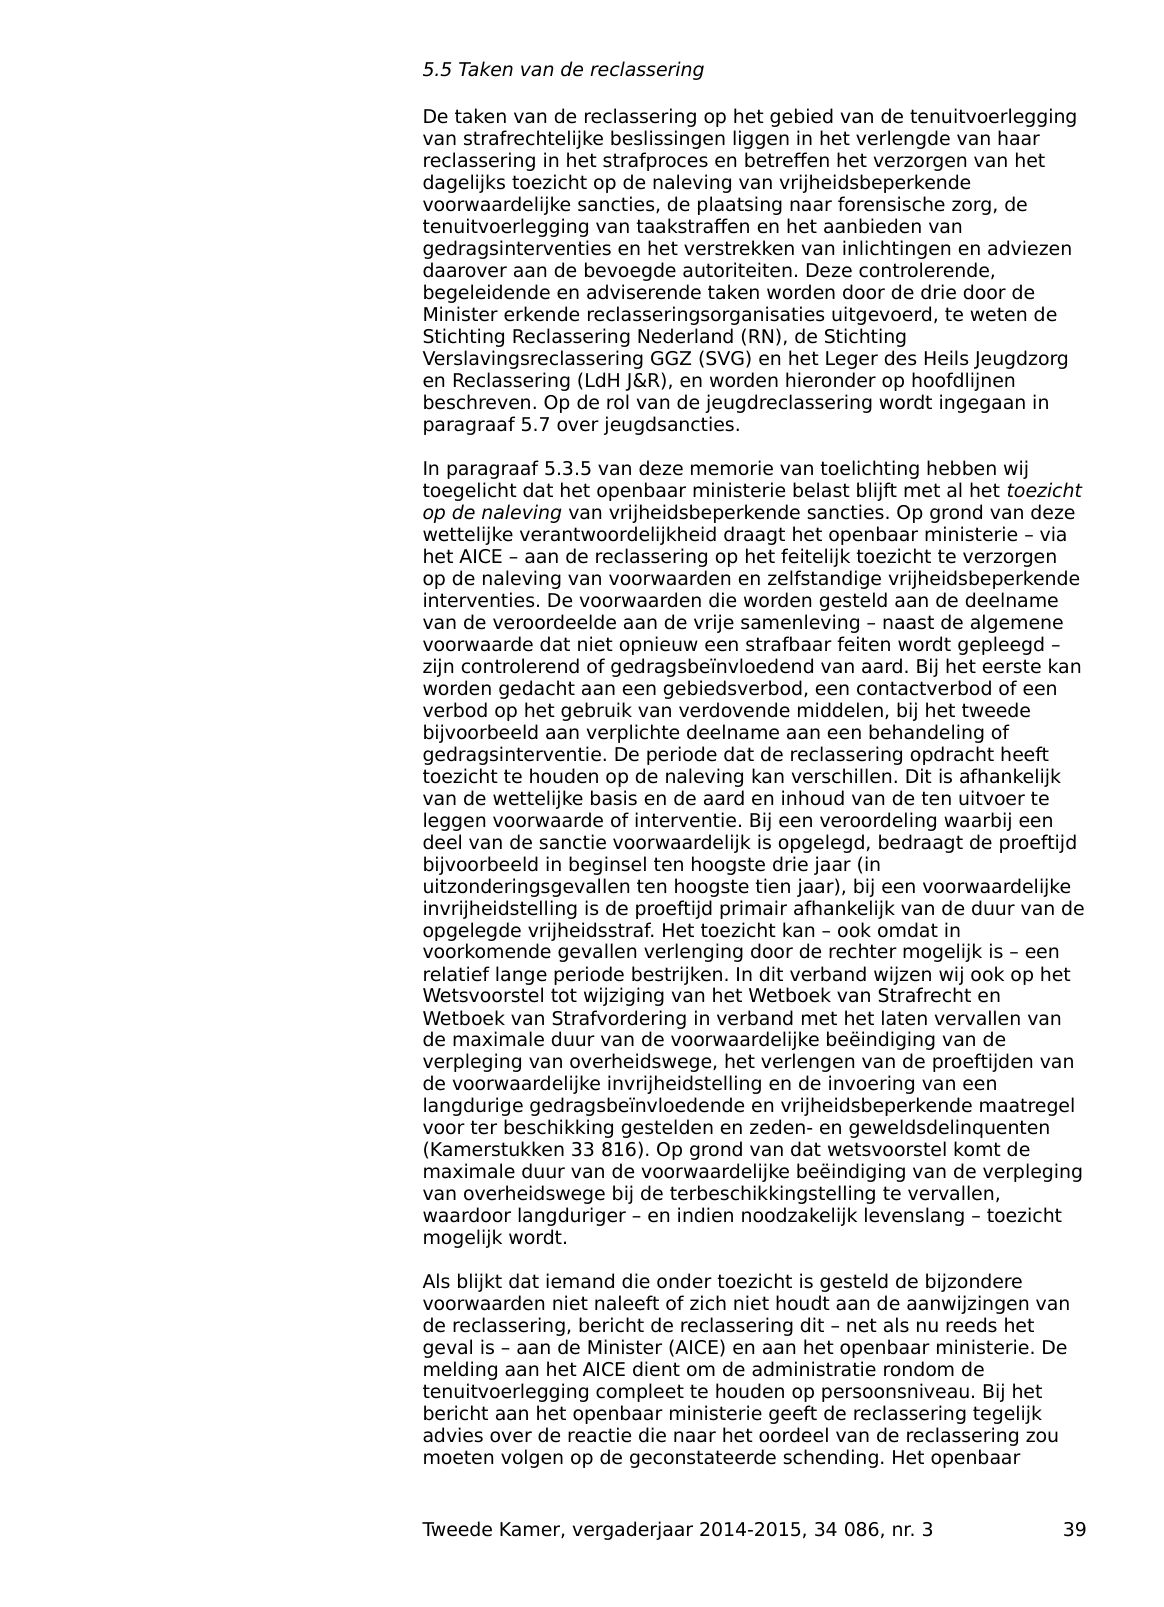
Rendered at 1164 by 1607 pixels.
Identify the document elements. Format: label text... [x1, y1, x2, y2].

text In paragraaf 5.3.5 van deze memorie van toelichting hebben wij toegelicht dat het openbaar ministerie belast blijft met al het toezicht op de naleving van vrijheidsbeperkende sancties. Op grond van deze wettelijke verantwoordelijkheid draagt het openbaar ministerie – via het AICE – aan de reclassering op het feitelijk toezicht te verzorgen op de naleving van voorwaarden en zelfstandige vrijheidsbeperkende interventies. De voorwaarden die worden gesteld aan de deelname van de veroordeelde aan de vrije samenleving – naast de algemene voorwaarde dat niet opnieuw een strafbaar feiten wordt gepleegd – zijn controlerend of gedragsbeïnvloedend van aard. Bij het eerste kan worden gedacht aan een gebiedsverbod, een contactverbod of een verbod op het gebruik van verdovende middelen, bij het tweede bijvoorbeeld aan verplichte deelname aan een behandeling of gedragsinterventie. De periode dat de reclassering opdracht heeft toezicht te houden op de naleving kan verschillen. Dit is afhankelijk van de wettelijke basis en de aard en inhoud van de ten uitvoer te leggen voorwaarde of interventie. Bij een veroordeling waarbij een deel van de sanctie voorwaardelijk is opgelegd, bedraagt de proeftijd bijvoorbeeld in beginsel ten hoogste drie jaar (in uitzonderingsgevallen ten hoogste tien jaar), bij een voorwaardelijke invrijheidstelling is de proeftijd primair afhankelijk van de duur van de opgelegde vrijheidsstraf. Het toezicht kan – ook omdat in voorkomende gevallen verlenging door de rechter mogelijk is – een relatief lange periode bestrijken. In dit verband wijzen wij ook op het Wetsvoorstel tot wijziging van het Wetboek van Strafrecht en Wetboek van Strafvordering in verband met het laten vervallen van de maximale duur van de voorwaardelijke beëindiging van de verpleging van overheidswege, het verlengen van de proeftijden van de voorwaardelijke invrijheidstelling en de invoering van een langdurige gedragsbeïnvloedende en vrijheidsbeperkende maatregel voor ter beschikking gestelden en zeden- en geweldsdelinquenten (Kamerstukken 33 816). Op grond van dat wetsvoorstel komt de maximale duur van de voorwaardelijke beëindiging van de verpleging van overheidswege bij de terbeschikkingstelling te vervallen, waardoor langduriger – en indien noodzakelijk levenslang – toezicht mogelijk wordt. [422, 458, 1087, 1249]
subtitle 5.5 Taken van de reclassering [422, 59, 1087, 81]
text De taken van de reclassering op het gebied van de tenuitvoerlegging van strafrechtelijke beslissingen liggen in het verlengde van haar reclassering in het strafproces en betreffen het verzorgen van het dagelijks toezicht op de naleving van vrijheidsbeperkende voorwaardelijke sancties, de plaatsing naar forensische zorg, de tenuitvoerlegging van taakstraffen en het aanbieden van gedragsinterventies en het verstrekken van inlichtingen en adviezen daarover aan de bevoegde autoriteiten. Deze controlerende, begeleidende en adviserende taken worden door de drie door de Minister erkende reclasseringsorganisaties uitgevoerd, te weten de Stichting Reclassering Nederland (RN), de Stichting Verslavingsreclassering GGZ (SVG) en het Leger des Heils Jeugdzorg en Reclassering (LdH J&R), en worden hieronder op hoofdlijnen beschreven. Op de rol van de jeugdreclassering wordt ingegaan in paragraaf 5.7 over jeugdsancties. [422, 106, 1087, 436]
text Als blijkt dat iemand die onder toezicht is gesteld de bijzondere voorwaarden niet naleeft of zich niet houdt aan de aanwijzingen van de reclassering, bericht de reclassering dit – net als nu reeds het geval is – aan de Minister (AICE) en aan het openbaar ministerie. De melding aan het AICE dient om de administratie rondom de tenuitvoerlegging compleet te houden op persoonsniveau. Bij het bericht aan het openbaar ministerie geeft de reclassering tegelijk advies over de reactie die naar het oordeel van de reclassering zou moeten volgen op de geconstateerde schending. Het openbaar [422, 1271, 1087, 1469]
